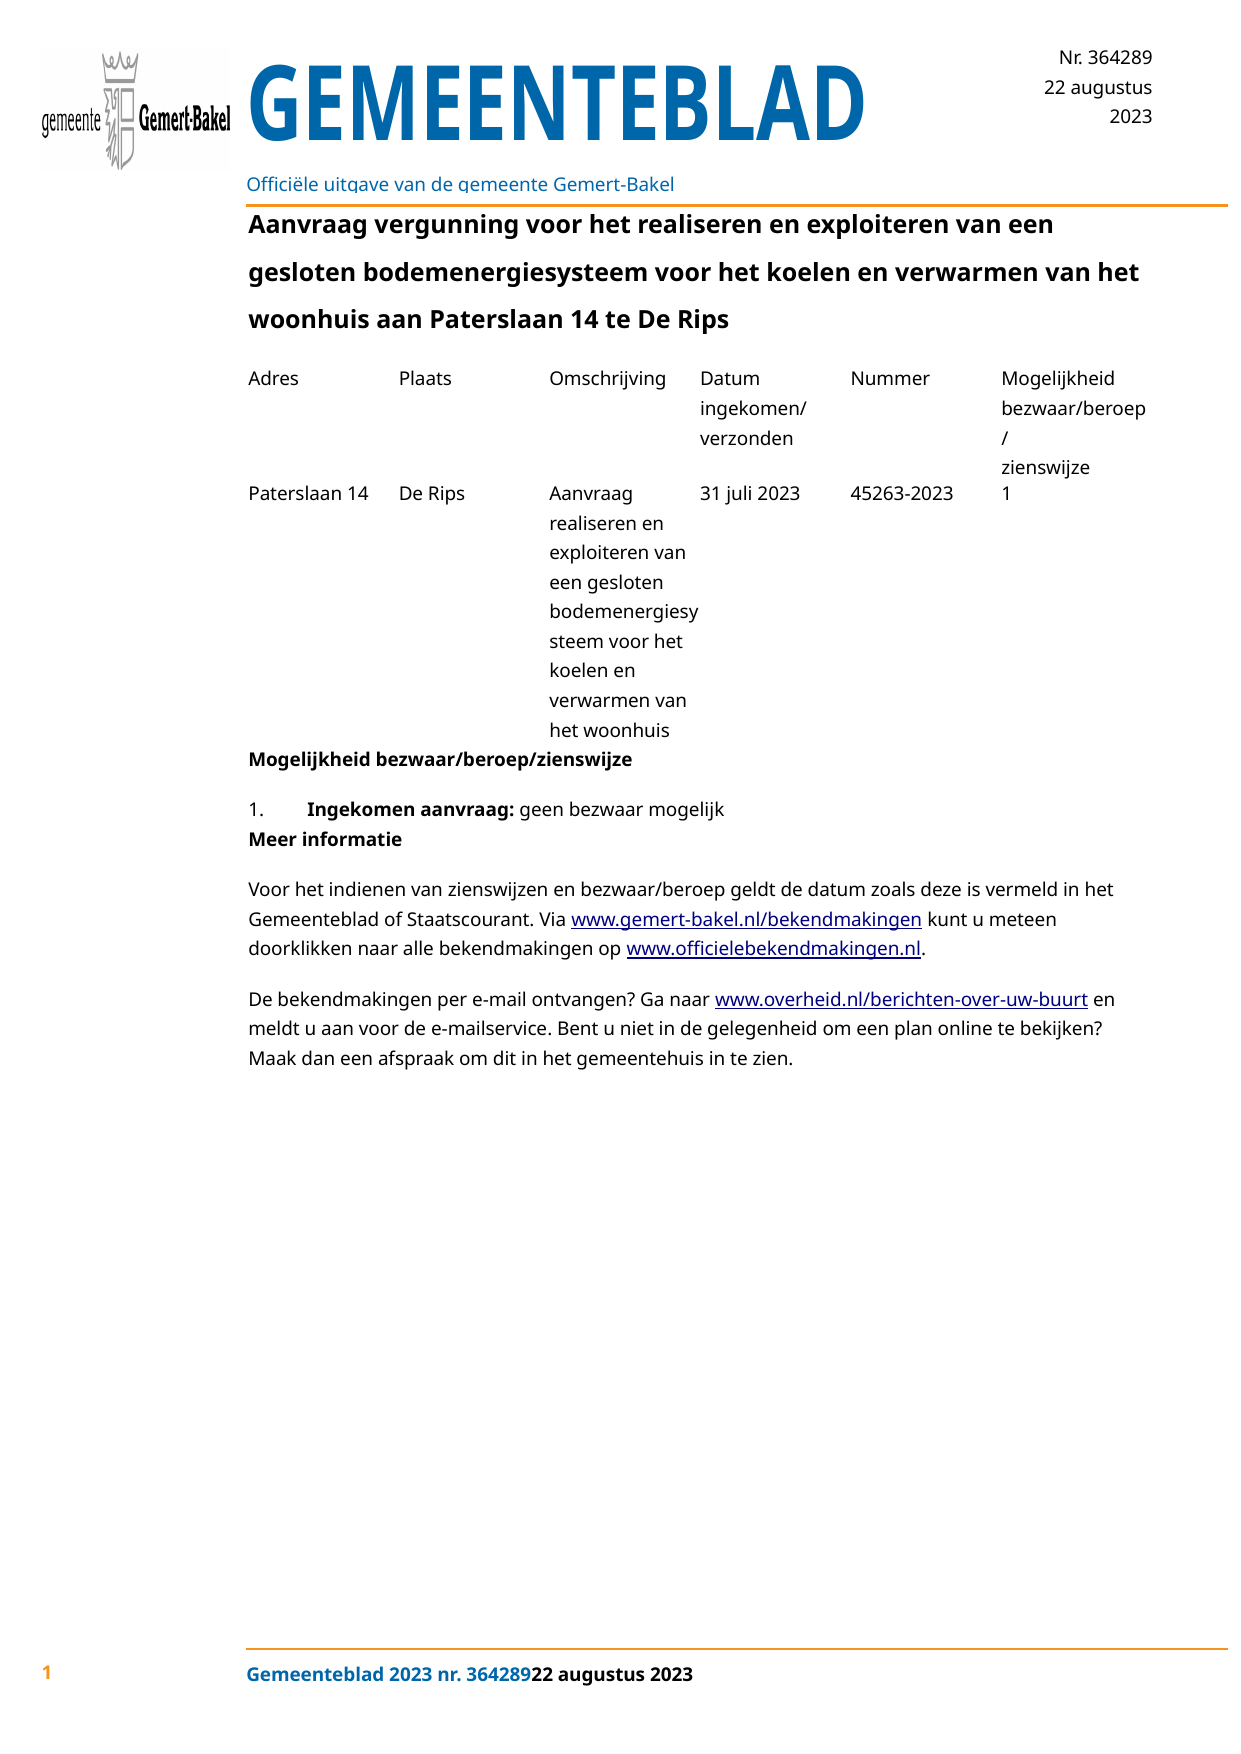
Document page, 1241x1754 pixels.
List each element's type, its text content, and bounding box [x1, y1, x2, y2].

table_header Omschrijving [549, 366, 700, 480]
table_cell De Rips [399, 480, 549, 742]
table_cell 45263-2023 [850, 480, 1001, 742]
list Ingekomen aanvraag: geen bezwaar mogelijk [248, 796, 1152, 822]
table_cell Aanvraag realiseren en exploiteren van een gesloten bodemenergiesysteem voor het koelen en verwarmen van het woonhuis [549, 480, 700, 742]
text De bekendmakingen per e-mail ontvangen? Ga naar www.overheid.nl/berichten-over-uw-buurt en meldt u aan voor de e-mailservice. Bent u niet in de gelegenheid om een plan online te bekijken? Maak dan een afspraak om dit in het gemeentehuis in te zien. [248, 986, 1152, 1071]
table_cell 1 [1001, 480, 1152, 742]
table_header Mogelijkheid bezwaar/beroep/ zienswijze [1001, 366, 1152, 480]
table_header Nummer [850, 366, 1001, 480]
text Meer informatie [248, 826, 1152, 851]
table_header Plaats [399, 366, 549, 480]
text Mogelijkheid bezwaar/beroep/zienswijze [248, 746, 1152, 771]
text Voor het indienen van zienswijzen en bezwaar/beroep geldt de datum zoals deze is vermeld in het Gemeenteblad of Staatscourant. Via www.gemert-bakel.nl/bekendmakingen kunt u meteen doorklikken naar alle bekendmakingen op www.officielebekendmakingen.nl. [248, 876, 1152, 961]
table_header Datum ingekomen/ verzonden [700, 366, 850, 480]
table_header Adres [248, 366, 398, 480]
table_cell 31 juli 2023 [700, 480, 850, 742]
table_cell Paterslaan 14 [248, 480, 398, 742]
picture [41, 47, 231, 172]
text Aanvraag vergunning voor het realiseren en exploiteren van een gesloten bodemenergiesysteem voor het koelen en verwarmen van het woonhuis aan Paterslaan 14 te De Rips [248, 207, 1152, 336]
